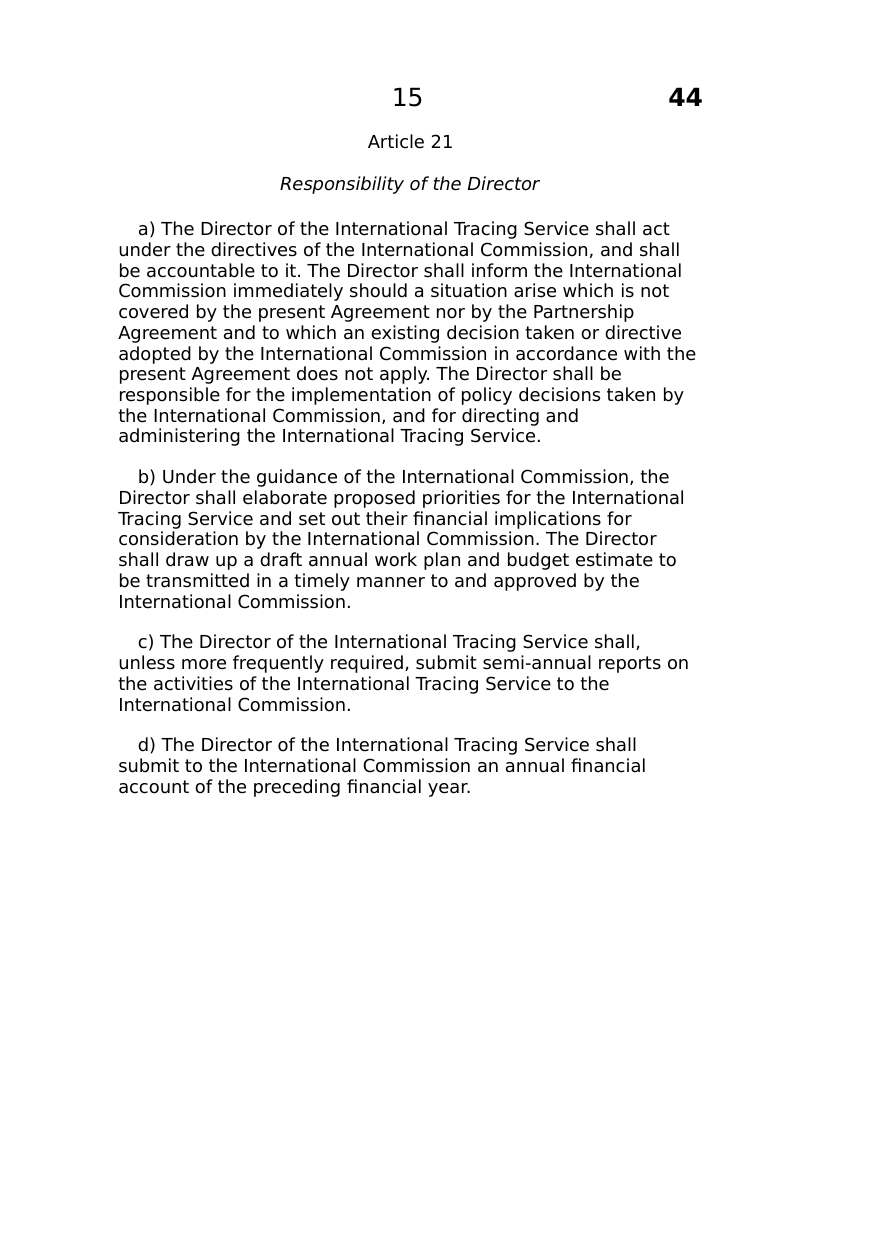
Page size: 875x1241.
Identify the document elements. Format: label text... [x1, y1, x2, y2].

text a) The Director of the International Tracing Service shall act under the directives of the International Commission, and shall be accountable to it. The Director shall inform the International Commission immediately should a situation arise which is not covered by the present Agreement nor by the Partnership Agreement and to which an existing decision taken or directive adopted by the International Commission in accordance with the present Agreement does not apply. The Director shall be responsible for the implementation of policy decisions taken by the International Commission, and for directing and administering the International Tracing Service. [118, 219, 703, 447]
text c) The Director of the International Tracing Service shall, unless more frequently required, submit semi-annual reports on the activities of the International Tracing Service to the International Commission. [118, 632, 703, 715]
text b) Under the guidance of the International Commission, the Director shall elaborate proposed priorities for the International Tracing Service and set out their financial implications for consideration by the International Commission. The Director shall draw up a draft annual work plan and budget estimate to be transmitted in a timely manner to and approved by the International Commission. [118, 467, 703, 612]
subtitle Article 21 Responsibility of the Director [118, 132, 703, 194]
text d) The Director of the International Tracing Service shall submit to the International Commission an annual financial account of the preceding financial year. [118, 735, 703, 797]
